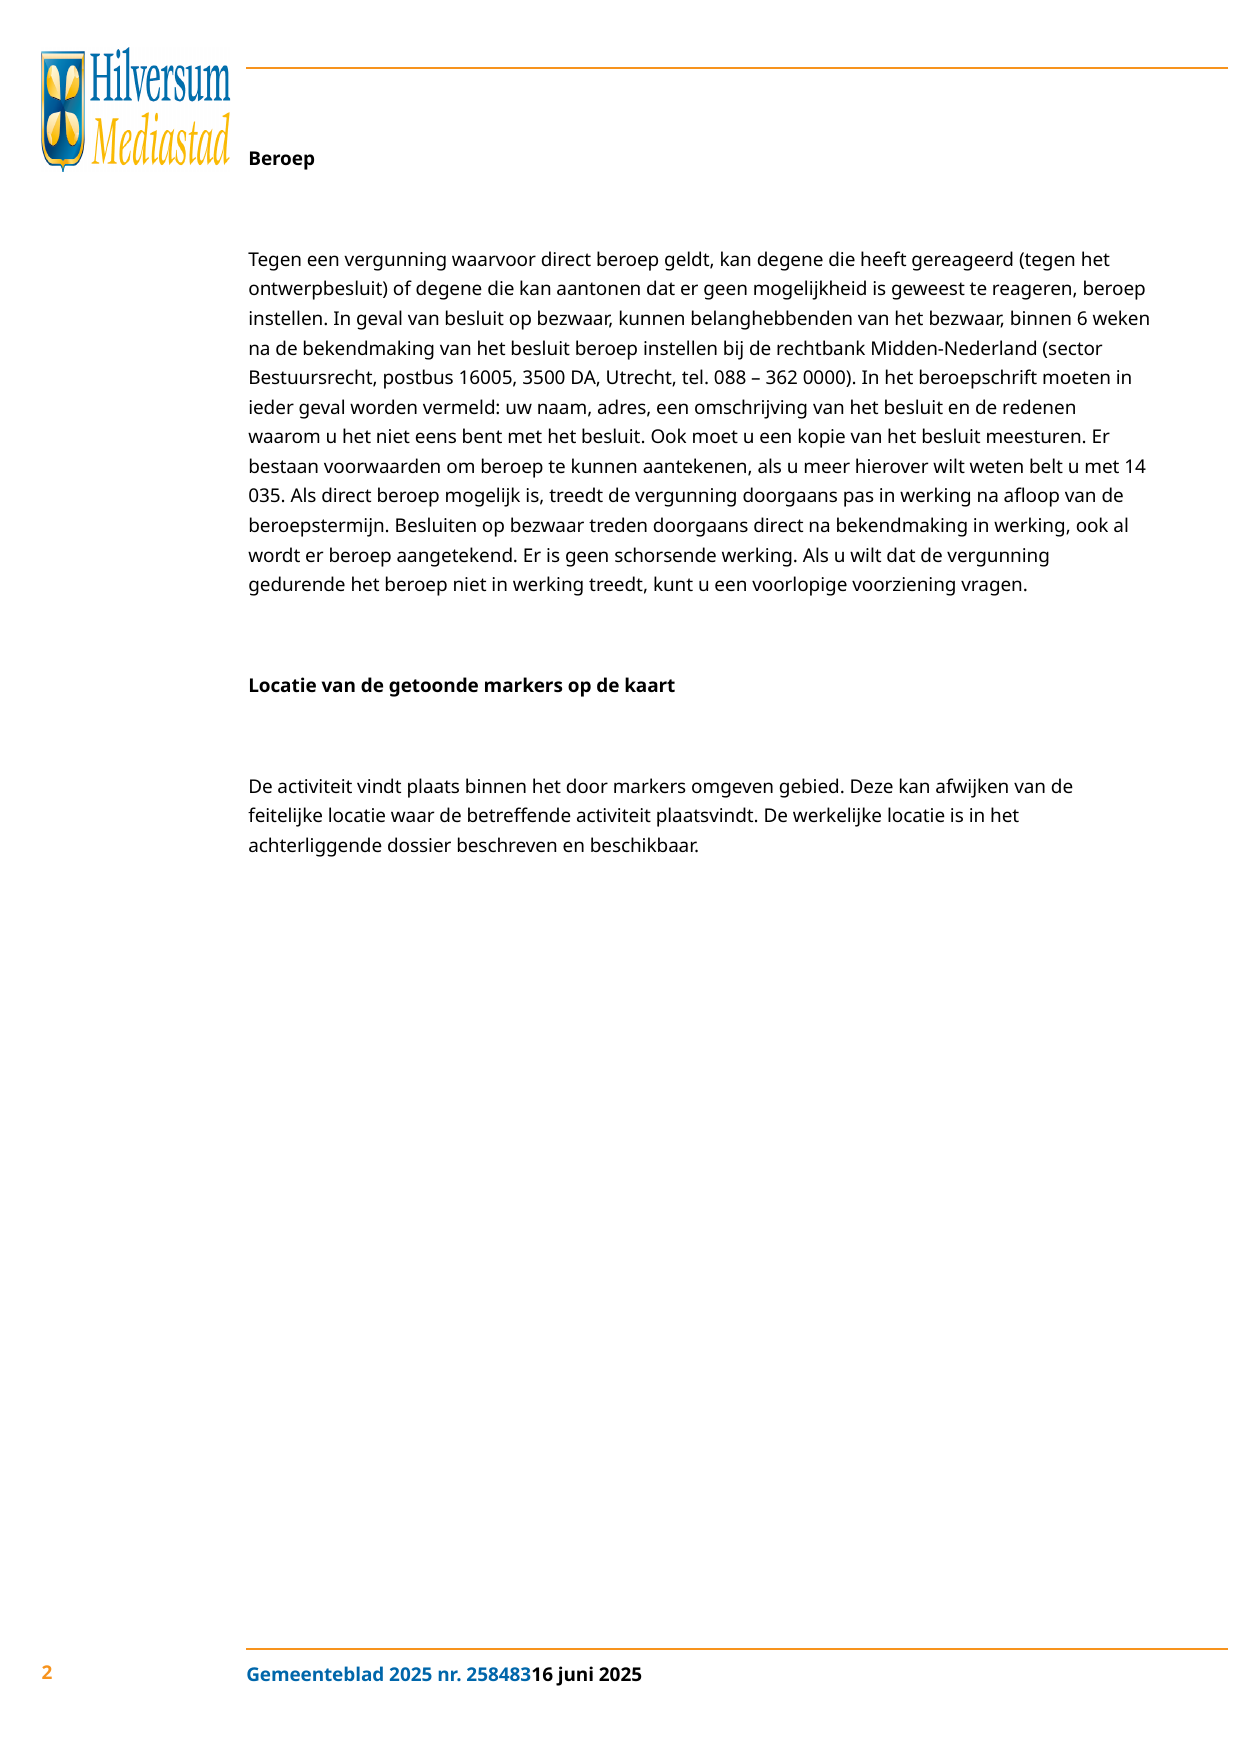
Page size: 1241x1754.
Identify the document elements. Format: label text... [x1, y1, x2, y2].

text Locatie van de getoonde markers op de kaart [248, 672, 1152, 698]
text Tegen een vergunning waarvoor direct beroep geldt, kan degene die heeft gereageerd (tegen het ontwerpbesluit) of degene die kan aantonen dat er geen mogelijkheid is geweest te reageren, beroep instellen. In geval van besluit op bezwaar, kunnen belanghebbenden van het bezwaar, binnen 6 weken na de bekendmaking van het besluit beroep instellen bij de rechtbank Midden-Nederland (sector Bestuursrecht, postbus 16005, 3500 DA, Utrecht, tel. 088 – 362 0000). In het beroepschrift moeten in ieder geval worden vermeld: uw naam, adres, een omschrijving van het besluit en de redenen waarom u het niet eens bent met het besluit. Ook moet u een kopie van het besluit meesturen. Er bestaan voorwaarden om beroep te kunnen aantekenen, als u meer hierover wilt weten belt u met 14 035. Als direct beroep mogelijk is, treedt de vergunning doorgaans pas in werking na afloop van de beroepstermijn. Besluiten op bezwaar treden doorgaans direct na bekendmaking in werking, ook al wordt er beroep aangetekend. Er is geen schorsende werking. Als u wilt dat de vergunning gedurende het beroep niet in werking treedt, kunt u een voorlopige voorziening vragen. [248, 246, 1152, 597]
picture [41, 47, 231, 172]
text Beroep [248, 145, 1152, 171]
text De activiteit vindt plaats binnen het door markers omgeven gebied. Deze kan afwijken van de feitelijke locatie waar de betreffende activiteit plaatsvindt. De werkelijke locatie is in het achterliggende dossier beschreven en beschikbaar. [248, 773, 1152, 858]
